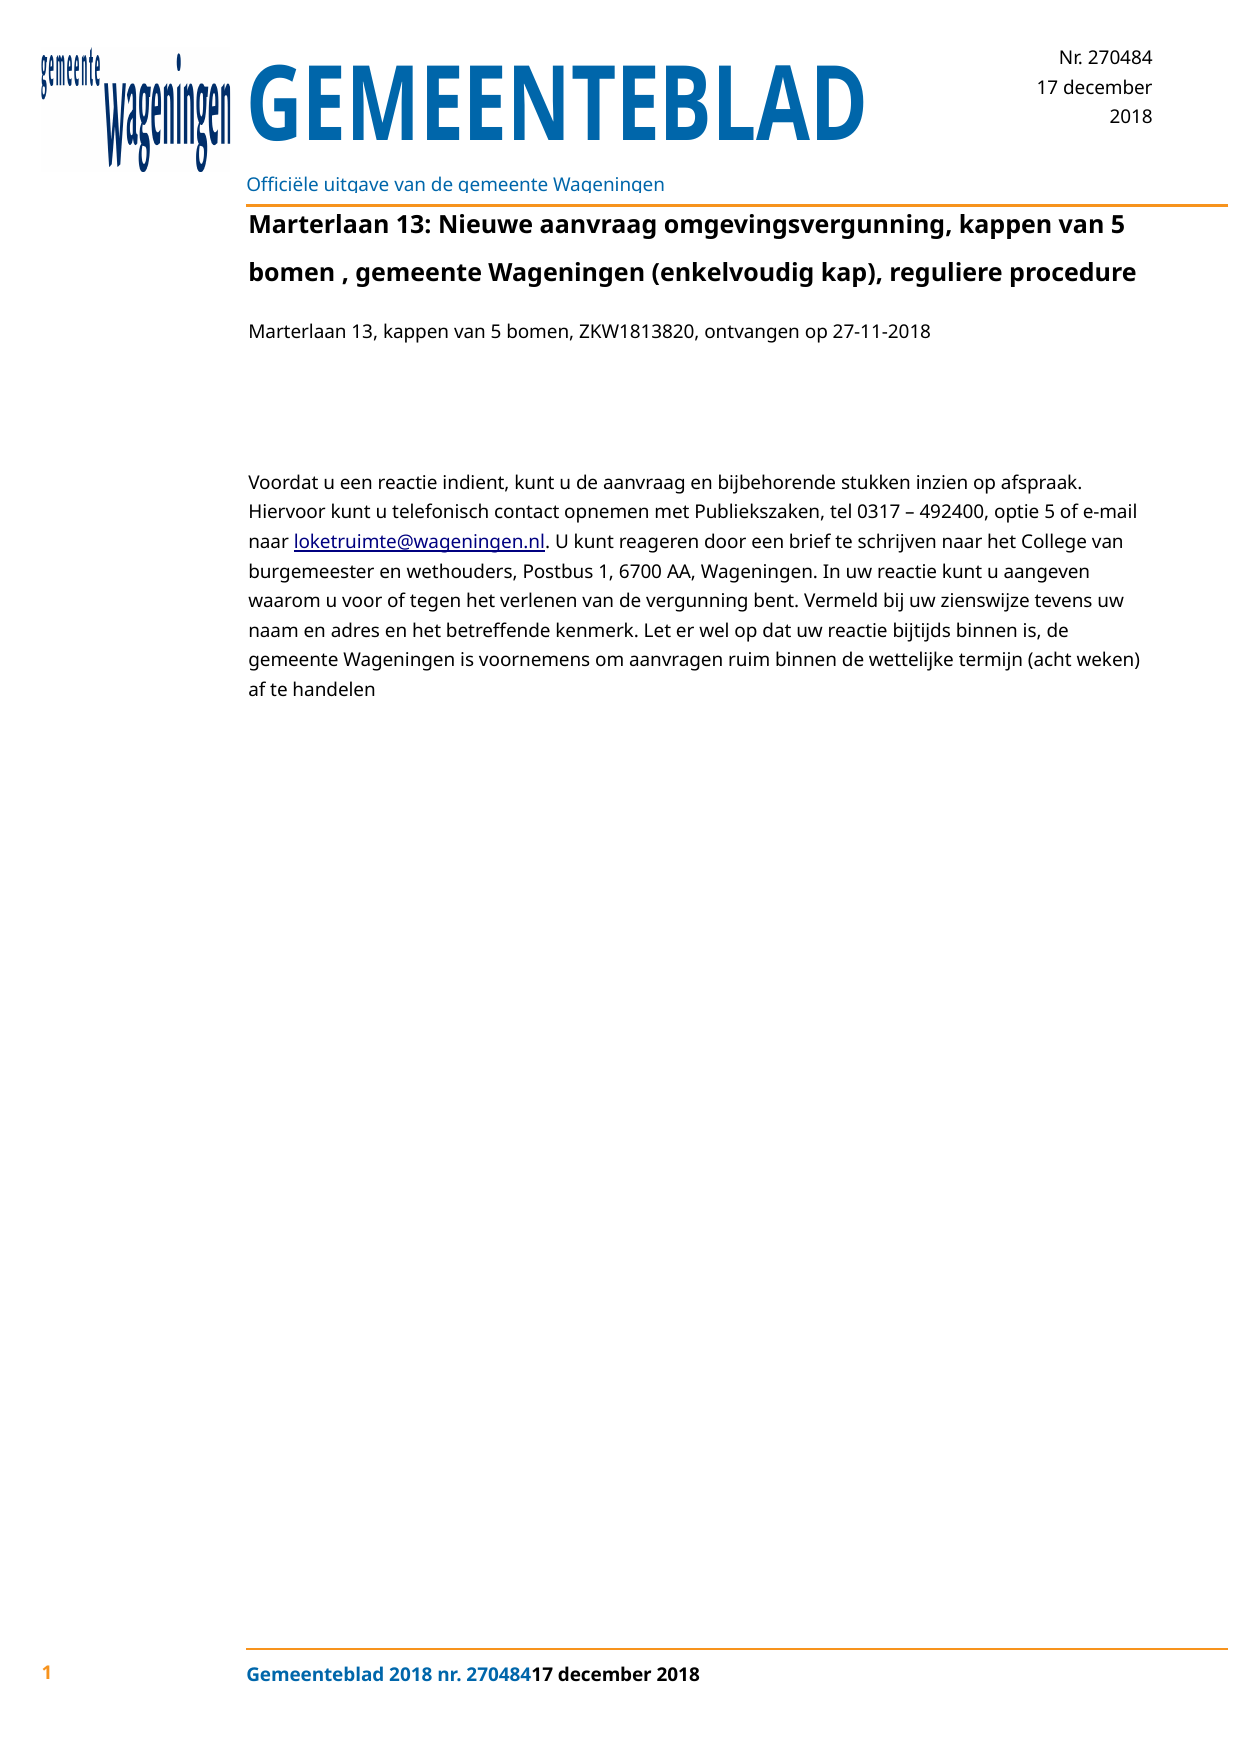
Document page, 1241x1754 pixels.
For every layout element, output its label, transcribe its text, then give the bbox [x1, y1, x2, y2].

text Voordat u een reactie indient, kunt u de aanvraag en bijbehorende stukken inzien op afspraak. Hiervoor kunt u telefonisch contact opnemen met Publiekszaken, tel 0317 – 492400, optie 5 of e-mail naar loketruimte@wageningen.nl. U kunt reageren door een brief te schrijven naar het College van burgemeester en wethouders, Postbus 1, 6700 AA, Wageningen. In uw reactie kunt u aangeven waarom u voor of tegen het verlenen van de vergunning bent. Vermeld bij uw zienswijze tevens uw naam en adres en het betreffende kenmerk. Let er wel op dat uw reactie bijtijds binnen is, de gemeente Wageningen is voornemens om aanvragen ruim binnen de wettelijke termijn (acht weken) af te handelen [248, 469, 1152, 702]
text Marterlaan 13: Nieuwe aanvraag omgevingsvergunning, kappen van 5 bomen , gemeente Wageningen (enkelvoudig kap), reguliere procedure [248, 207, 1152, 288]
text Marterlaan 13, kappen van 5 bomen, ZKW1813820, ontvangen op 27-11-2018 [248, 318, 1152, 344]
picture [41, 47, 231, 172]
